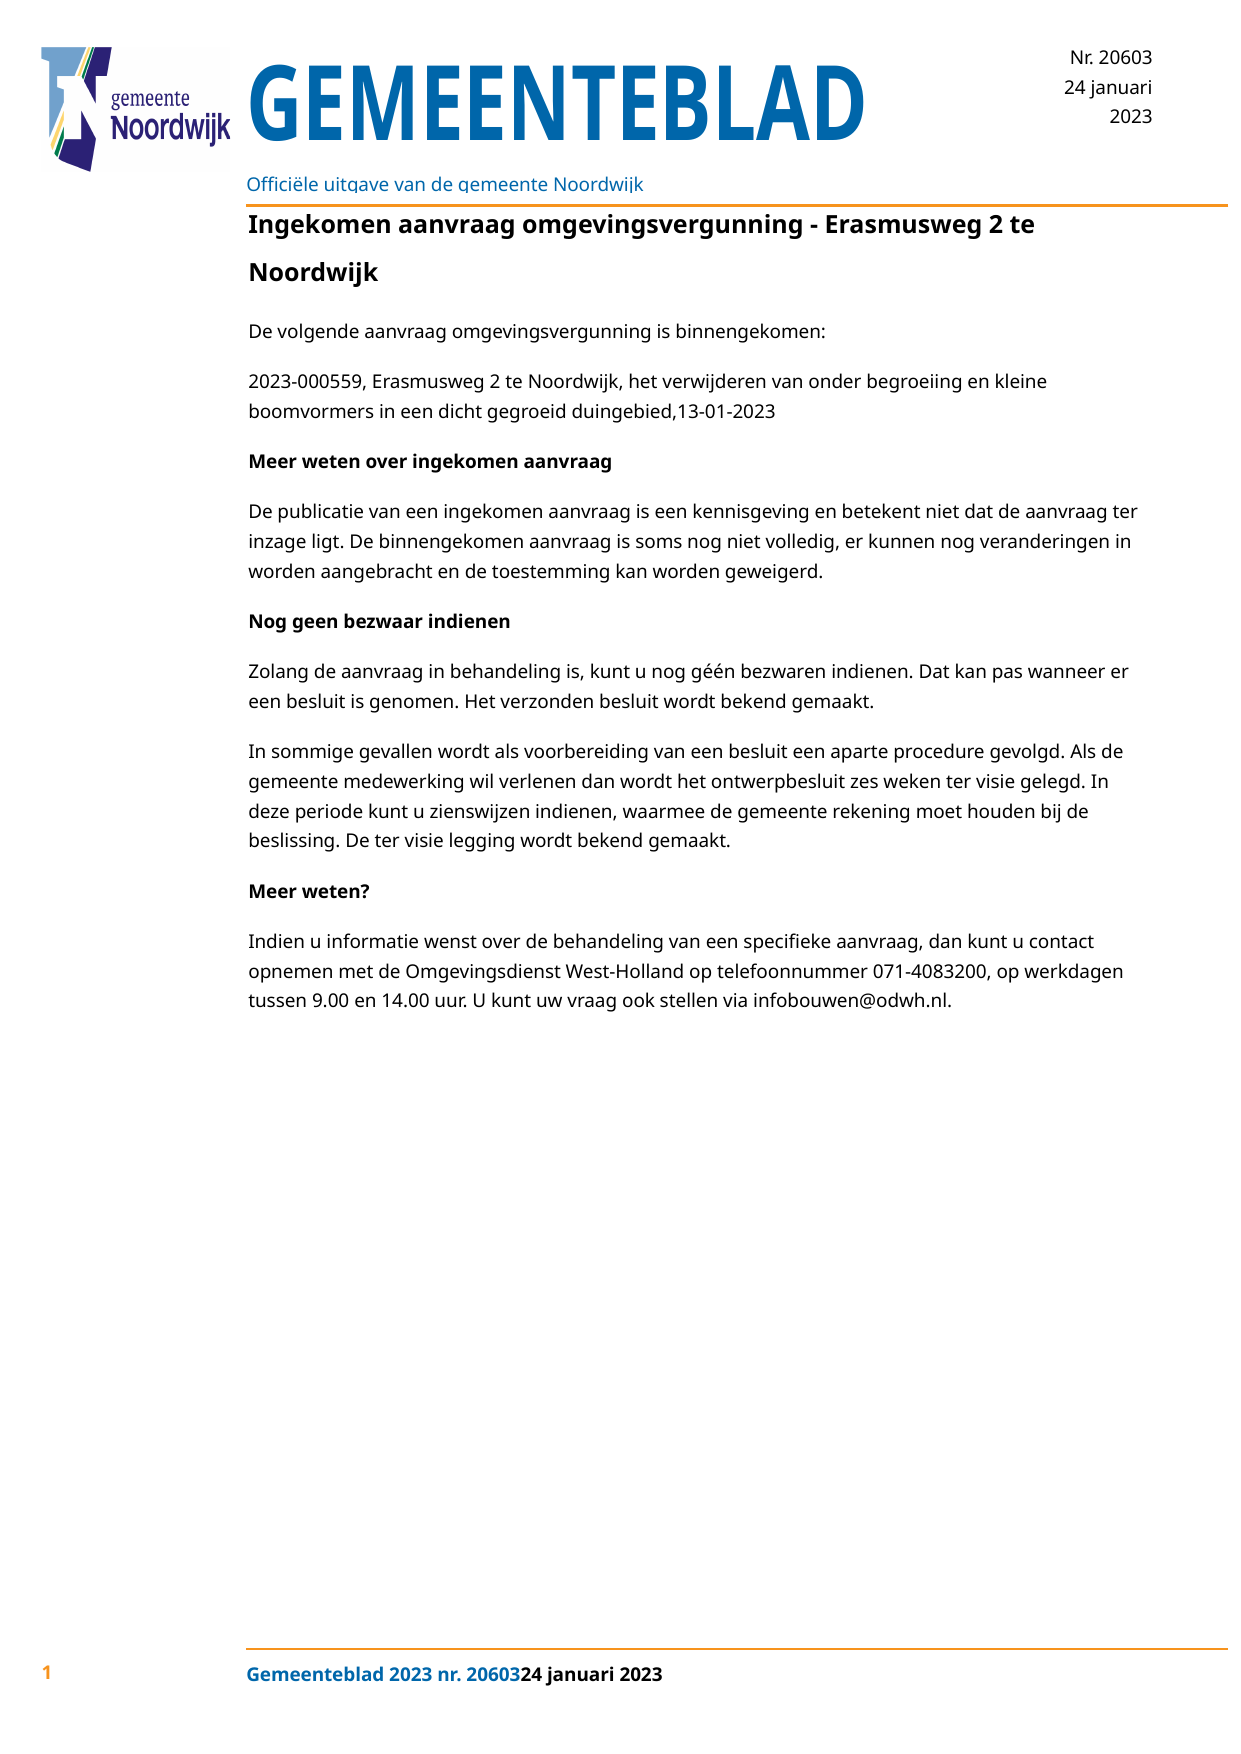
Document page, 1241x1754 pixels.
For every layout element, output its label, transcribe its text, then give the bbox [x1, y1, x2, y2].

text Nog geen bezwaar indienen [248, 608, 1152, 634]
text In sommige gevallen wordt als voorbereiding van een besluit een aparte procedure gevolgd. Als de gemeente medewerking wil verlenen dan wordt het ontwerpbesluit zes weken ter visie gelegd. In deze periode kunt u zienswijzen indienen, waarmee de gemeente rekening moet houden bij de beslissing. De ter visie legging wordt bekend gemaakt. [248, 739, 1152, 853]
text 2023-000559, Erasmusweg 2 te Noordwijk, het verwijderen van onder begroeiing en kleine boomvormers in een dicht gegroeid duingebied,13-01-2023 [248, 368, 1152, 424]
text De volgende aanvraag omgevingsvergunning is binnengekomen: [248, 318, 1152, 344]
text Meer weten over ingekomen aanvraag [248, 448, 1152, 474]
picture [41, 47, 231, 172]
text Indien u informatie wenst over de behandeling van een specifieke aanvraag, dan kunt u contact opnemen met de Omgevingsdienst West-Holland op telefoonnummer 071-4083200, op werkdagen tussen 9.00 en 14.00 uur. U kunt uw vraag ook stellen via infobouwen@odwh.nl. [248, 928, 1152, 1013]
text Meer weten? [248, 878, 1152, 904]
text Zolang de aanvraag in behandeling is, kunt u nog géén bezwaren indienen. Dat kan pas wanneer er een besluit is genomen. Het verzonden besluit wordt bekend gemaakt. [248, 659, 1152, 714]
text De publicatie van een ingekomen aanvraag is een kennisgeving en betekent niet dat de aanvraag ter inzage ligt. De binnengekomen aanvraag is soms nog niet volledig, er kunnen nog veranderingen in worden aangebracht en de toestemming kan worden geweigerd. [248, 499, 1152, 584]
text Ingekomen aanvraag omgevingsvergunning - Erasmusweg 2 te Noordwijk [248, 207, 1152, 288]
